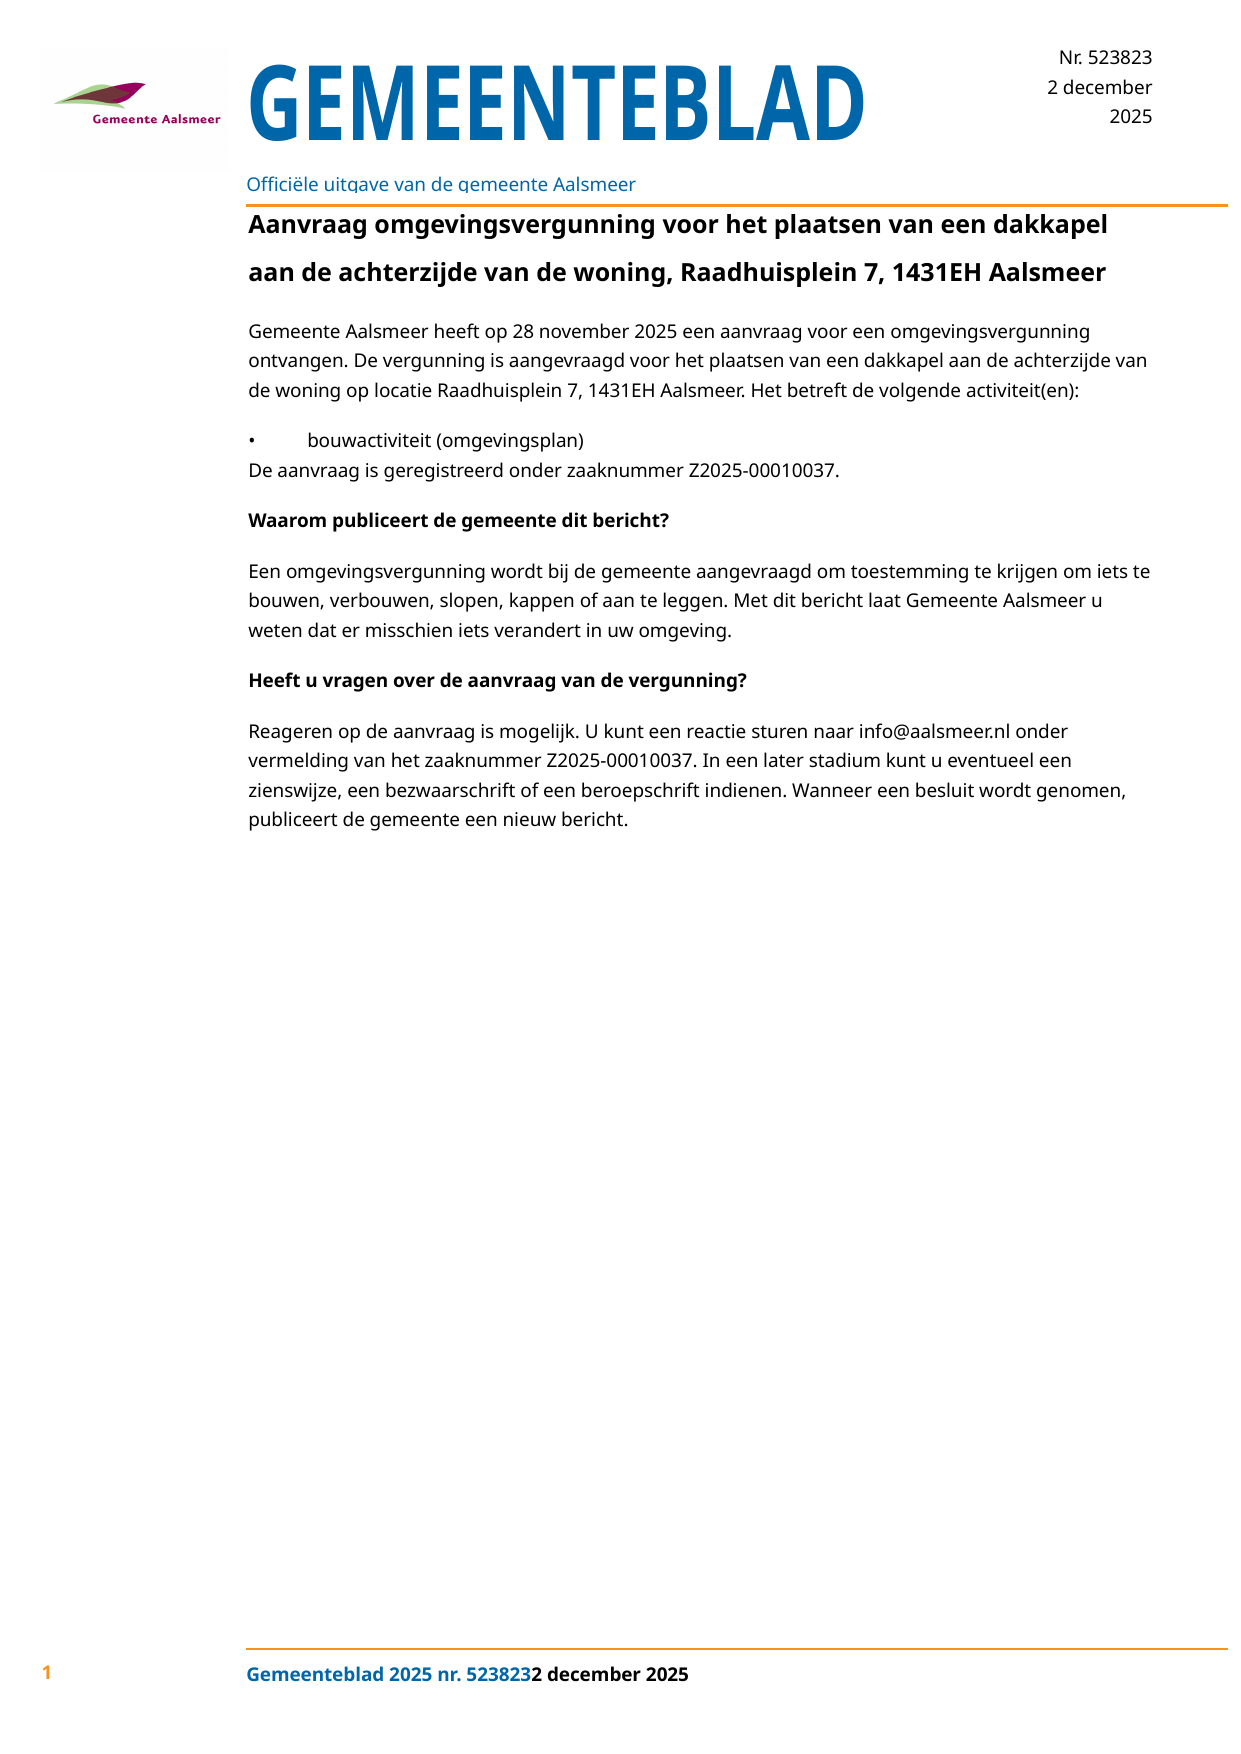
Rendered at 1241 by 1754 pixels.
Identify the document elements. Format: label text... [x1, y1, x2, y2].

text Gemeente Aalsmeer heeft op 28 november 2025 een aanvraag voor een omgevingsvergunning ontvangen. De vergunning is aangevraagd voor het plaatsen van een dakkapel aan de achterzijde van de woning op locatie Raadhuisplein 7, 1431EH Aalsmeer. Het betreft de volgende activiteit(en): [248, 318, 1152, 403]
list bouwactiviteit (omgevingsplan) [248, 427, 1152, 453]
picture [41, 47, 231, 172]
text Waarom publiceert de gemeente dit bericht? [248, 507, 1152, 533]
text Een omgevingsvergunning wordt bij de gemeente aangevraagd om toestemming te krijgen om iets te bouwen, verbouwen, slopen, kappen of aan te leggen. Met dit bericht laat Gemeente Aalsmeer u weten dat er misschien iets verandert in uw omgeving. [248, 558, 1152, 643]
text Reageren op de aanvraag is mogelijk. U kunt een reactie sturen naar info@aalsmeer.nl onder vermelding van het zaaknummer Z2025-00010037. In een later stadium kunt u eventueel een zienswijze, een bezwaarschrift of een beroepschrift indienen. Wanneer een besluit wordt genomen, publiceert de gemeente een nieuw bericht. [248, 718, 1152, 832]
text Heeft u vragen over de aanvraag van de vergunning? [248, 667, 1152, 693]
text De aanvraag is geregistreerd onder zaaknummer Z2025-00010037. [248, 457, 1152, 483]
text Aanvraag omgevingsvergunning voor het plaatsen van een dakkapel aan de achterzijde van de woning, Raadhuisplein 7, 1431EH Aalsmeer [248, 207, 1152, 288]
